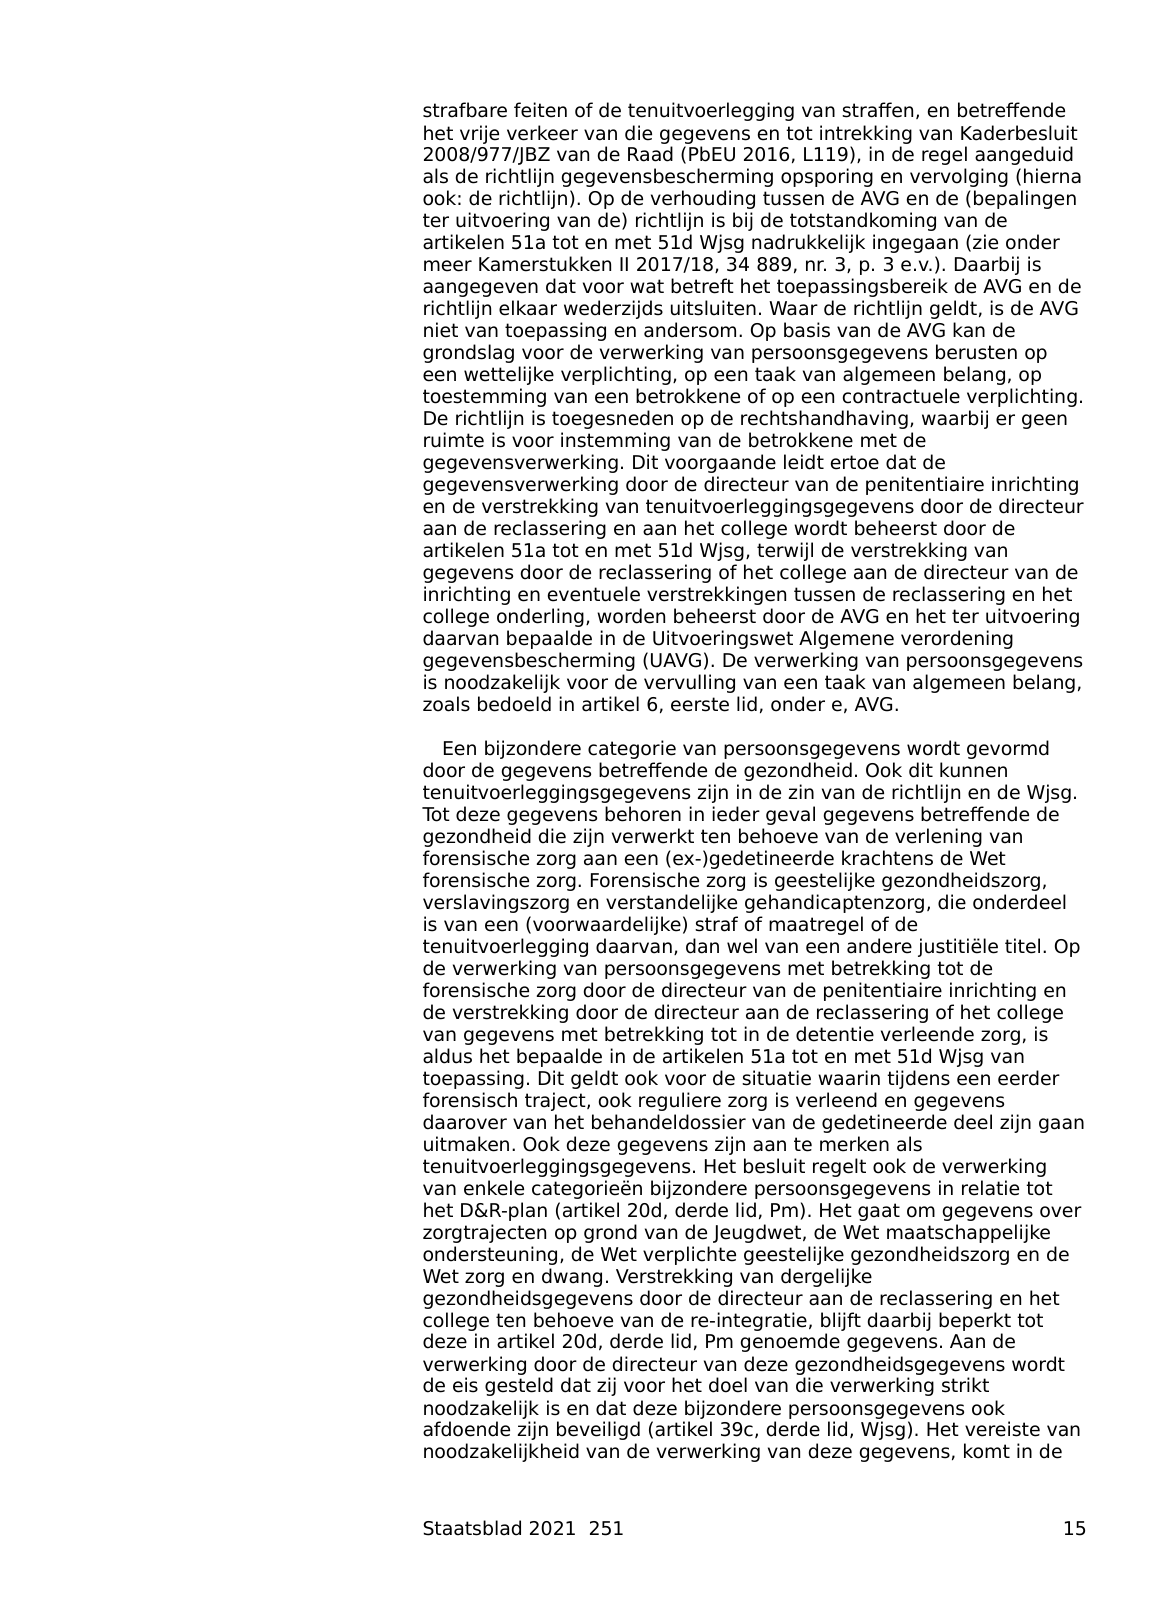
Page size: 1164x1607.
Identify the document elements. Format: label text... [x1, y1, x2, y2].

text strafbare feiten of de tenuitvoerlegging van straffen, en betreffende het vrije verkeer van die gegevens en tot intrekking van Kaderbesluit 2008/977/JBZ van de Raad (PbEU 2016, L119), in de regel aangeduid als de richtlijn gegevensbescherming opsporing en vervolging (hierna ook: de richtlijn). Op de verhouding tussen de AVG en de (bepalingen ter uitvoering van de) richtlijn is bij de totstandkoming van de artikelen 51a tot en met 51d Wjsg nadrukkelijk ingegaan (zie onder meer Kamerstukken II 2017/18, 34 889, nr. 3, p. 3 e.v.). Daarbij is aangegeven dat voor wat betreft het toepassingsbereik de AVG en de richtlijn elkaar wederzijds uitsluiten. Waar de richtlijn geldt, is de AVG niet van toepassing en andersom. Op basis van de AVG kan de grondslag voor de verwerking van persoonsgegevens berusten op een wettelijke verplichting, op een taak van algemeen belang, op toestemming van een betrokkene of op een contractuele verplichting. De richtlijn is toegesneden op de rechtshandhaving, waarbij er geen ruimte is voor instemming van de betrokkene met de gegevensverwerking. Dit voorgaande leidt ertoe dat de gegevensverwerking door de directeur van de penitentiaire inrichting en de verstrekking van tenuitvoerleggingsgegevens door de directeur aan de reclassering en aan het college wordt beheerst door de artikelen 51a tot en met 51d Wjsg, terwijl de verstrekking van gegevens door de reclassering of het college aan de directeur van de inrichting en eventuele verstrekkingen tussen de reclassering en het college onderling, worden beheerst door de AVG en het ter uitvoering daarvan bepaalde in de Uitvoeringswet Algemene verordening gegevensbescherming (UAVG). De verwerking van persoonsgegevens is noodzakelijk voor de vervulling van een taak van algemeen belang, zoals bedoeld in artikel 6, eerste lid, onder e, AVG. [422, 100, 1087, 716]
text Een bijzondere categorie van persoonsgegevens wordt gevormd door de gegevens betreffende de gezondheid. Ook dit kunnen tenuitvoerleggingsgegevens zijn in de zin van de richtlijn en de Wjsg. Tot deze gegevens behoren in ieder geval gegevens betreffende de gezondheid die zijn verwerkt ten behoeve van de verlening van forensische zorg aan een (ex-)gedetineerde krachtens de Wet forensische zorg. Forensische zorg is geestelijke gezondheidszorg, verslavingszorg en verstandelijke gehandicaptenzorg, die onderdeel is van een (voorwaardelijke) straf of maatregel of de tenuitvoerlegging daarvan, dan wel van een andere justitiële titel. Op de verwerking van persoonsgegevens met betrekking tot de forensische zorg door de directeur van de penitentiaire inrichting en de verstrekking door de directeur aan de reclassering of het college van gegevens met betrekking tot in de detentie verleende zorg, is aldus het bepaalde in de artikelen 51a tot en met 51d Wjsg van toepassing. Dit geldt ook voor de situatie waarin tijdens een eerder forensisch traject, ook reguliere zorg is verleend en gegevens daarover van het behandeldossier van de gedetineerde deel zijn gaan uitmaken. Ook deze gegevens zijn aan te merken als tenuitvoerleggingsgegevens. Het besluit regelt ook de verwerking van enkele categorieën bijzondere persoonsgegevens in relatie tot het D&R-plan (artikel 20d, derde lid, Pm). Het gaat om gegevens over zorgtrajecten op grond van de Jeugdwet, de Wet maatschappelijke ondersteuning, de Wet verplichte geestelijke gezondheidszorg en de Wet zorg en dwang. Verstrekking van dergelijke gezondheidsgegevens door de directeur aan de reclassering en het college ten behoeve van de re-integratie, blijft daarbij beperkt tot deze in artikel 20d, derde lid, Pm genoemde gegevens. Aan de verwerking door de directeur van deze gezondheidsgegevens wordt de eis gesteld dat zij voor het doel van die verwerking strikt noodzakelijk is en dat deze bijzondere persoonsgegevens ook afdoende zijn beveiligd (artikel 39c, derde lid, Wjsg). Het vereiste van noodzakelijkheid van de verwerking van deze gegevens, komt in de [422, 738, 1087, 1463]
